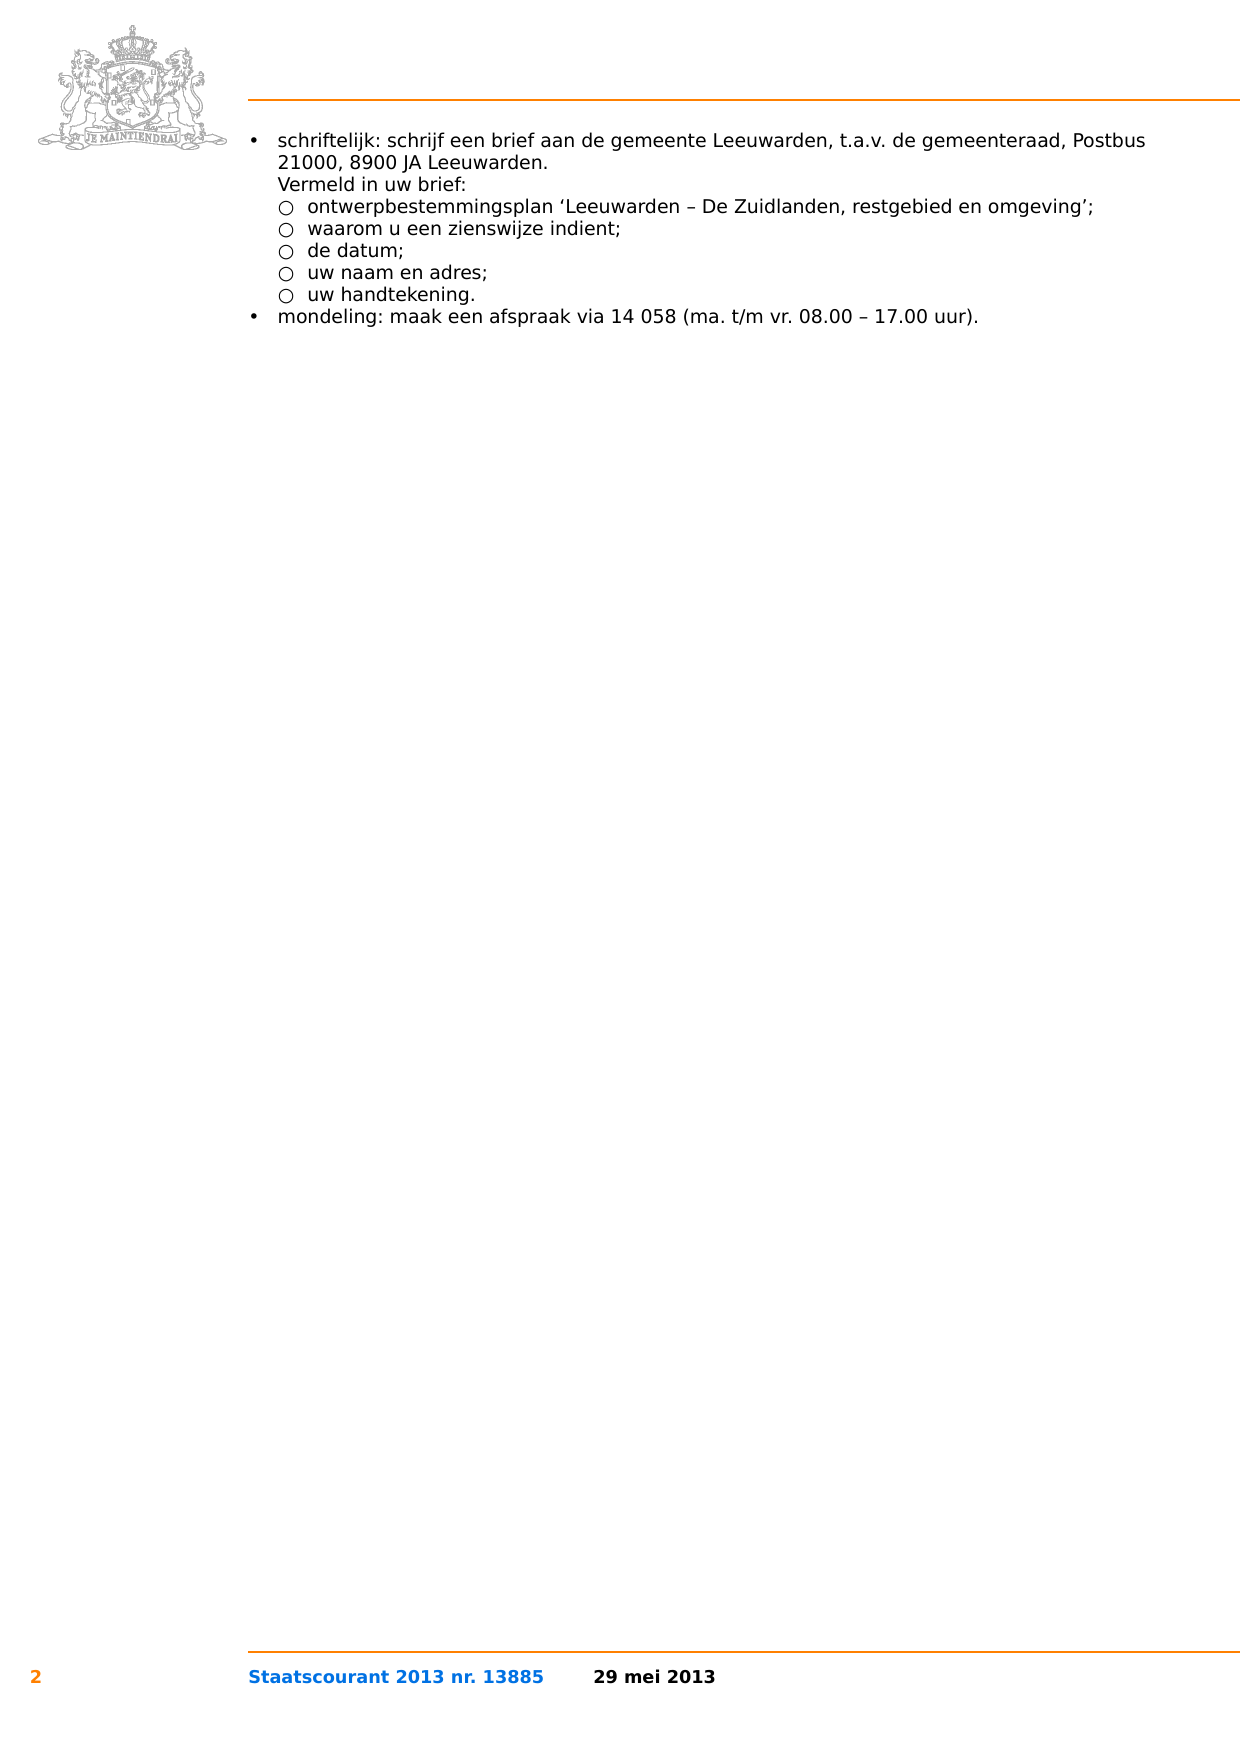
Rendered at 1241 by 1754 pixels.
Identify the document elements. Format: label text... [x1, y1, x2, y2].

text • mondeling: maak een afspraak via 14 058 (ma. t/m vr. 08.00 – 17.00 uur). [248, 306, 1163, 328]
text ○ ontwerpbestemmingsplan ‘Leeuwarden – De Zuidlanden, restgebied en omgeving’; [278, 196, 1163, 218]
text ○ de datum; [278, 240, 1163, 262]
text ○ waarom u een zienswijze indient; [278, 218, 1163, 240]
picture [38, 25, 227, 150]
text ○ uw naam en adres; [278, 262, 1163, 284]
text • schriftelijk: schrijf een brief aan de gemeente Leeuwarden, t.a.v. de gemeenteraad, Postbus 21000, 8900 JA Leeuwarden. [248, 130, 1163, 174]
text ○ uw handtekening. [278, 284, 1163, 306]
text Vermeld in uw brief: [277, 174, 1163, 196]
